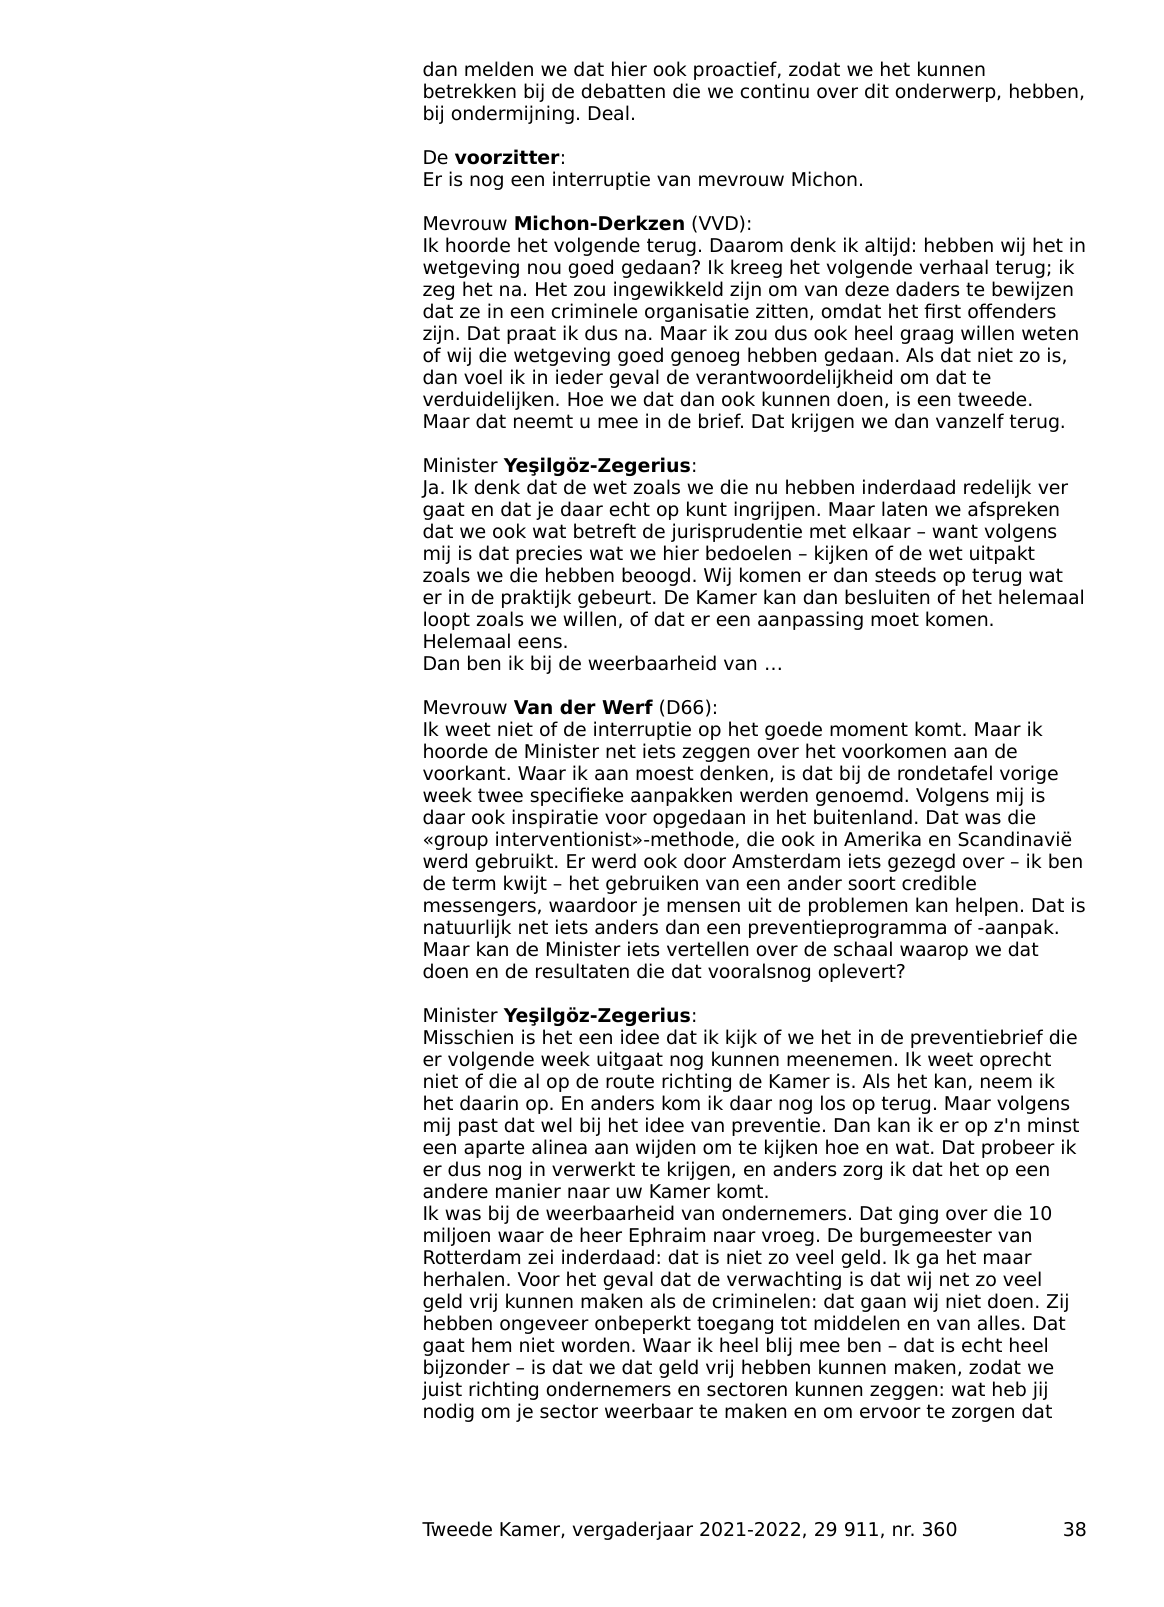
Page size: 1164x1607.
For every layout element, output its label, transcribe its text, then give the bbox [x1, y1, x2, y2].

text Mevrouw Michon-Derkzen (VVD): [422, 213, 1087, 235]
text dan melden we dat hier ook proactief, zodat we het kunnen betrekken bij de debatten die we continu over dit onderwerp, hebben, bij ondermijning. Deal. [422, 59, 1087, 125]
text Minister Yeşilgöz-Zegerius: [422, 455, 1087, 477]
text Ja. Ik denk dat de wet zoals we die nu hebben inderdaad redelijk ver gaat en dat je daar echt op kunt ingrijpen. Maar laten we afspreken dat we ook wat betreft de jurisprudentie met elkaar – want volgens mij is dat precies wat we hier bedoelen – kijken of de wet uitpakt zoals we die hebben beoogd. Wij komen er dan steeds op terug wat er in de praktijk gebeurt. De Kamer kan dan besluiten of het helemaal loopt zoals we willen, of dat er een aanpassing moet komen. Helemaal eens. [422, 477, 1087, 653]
text Ik weet niet of de interruptie op het goede moment komt. Maar ik hoorde de Minister net iets zeggen over het voorkomen aan de voorkant. Waar ik aan moest denken, is dat bij de rondetafel vorige week twee specifieke aanpakken werden genoemd. Volgens mij is daar ook inspiratie voor opgedaan in het buitenland. Dat was die «group interventionist»-methode, die ook in Amerika en Scandinavië werd gebruikt. Er werd ook door Amsterdam iets gezegd over – ik ben de term kwijt – het gebruiken van een ander soort credible messengers, waardoor je mensen uit de problemen kan helpen. Dat is natuurlijk net iets anders dan een preventieprogramma of -aanpak. Maar kan de Minister iets vertellen over de schaal waarop we dat doen en de resultaten die dat vooralsnog oplevert? [422, 719, 1087, 983]
text Minister Yeşilgöz-Zegerius: [422, 1005, 1087, 1027]
text Mevrouw Van der Werf (D66): [422, 697, 1087, 719]
text Misschien is het een idee dat ik kijk of we het in de preventiebrief die er volgende week uitgaat nog kunnen meenemen. Ik weet oprecht niet of die al op de route richting de Kamer is. Als het kan, neem ik het daarin op. En anders kom ik daar nog los op terug. Maar volgens mij past dat wel bij het idee van preventie. Dan kan ik er op z'n minst een aparte alinea aan wijden om te kijken hoe en wat. Dat probeer ik er dus nog in verwerkt te krijgen, en anders zorg ik dat het op een andere manier naar uw Kamer komt. [422, 1027, 1087, 1203]
text Ik was bij de weerbaarheid van ondernemers. Dat ging over die 10 miljoen waar de heer Ephraim naar vroeg. De burgemeester van Rotterdam zei inderdaad: dat is niet zo veel geld. Ik ga het maar herhalen. Voor het geval dat de verwachting is dat wij net zo veel geld vrij kunnen maken als de criminelen: dat gaan wij niet doen. Zij hebben ongeveer onbeperkt toegang tot middelen en van alles. Dat gaat hem niet worden. Waar ik heel blij mee ben – dat is echt heel bijzonder – is dat we dat geld vrij hebben kunnen maken, zodat we juist richting ondernemers en sectoren kunnen zeggen: wat heb jij nodig om je sector weerbaar te maken en om ervoor te zorgen dat [422, 1203, 1087, 1423]
text De voorzitter: [422, 147, 1087, 169]
text Er is nog een interruptie van mevrouw Michon. [422, 169, 1087, 191]
text Dan ben ik bij de weerbaarheid van … [422, 653, 1087, 675]
text Ik hoorde het volgende terug. Daarom denk ik altijd: hebben wij het in wetgeving nou goed gedaan? Ik kreeg het volgende verhaal terug; ik zeg het na. Het zou ingewikkeld zijn om van deze daders te bewijzen dat ze in een criminele organisatie zitten, omdat het first offenders zijn. Dat praat ik dus na. Maar ik zou dus ook heel graag willen weten of wij die wetgeving goed genoeg hebben gedaan. Als dat niet zo is, dan voel ik in ieder geval de verantwoordelijkheid om dat te verduidelijken. Hoe we dat dan ook kunnen doen, is een tweede. Maar dat neemt u mee in de brief. Dat krijgen we dan vanzelf terug. [422, 235, 1087, 433]
